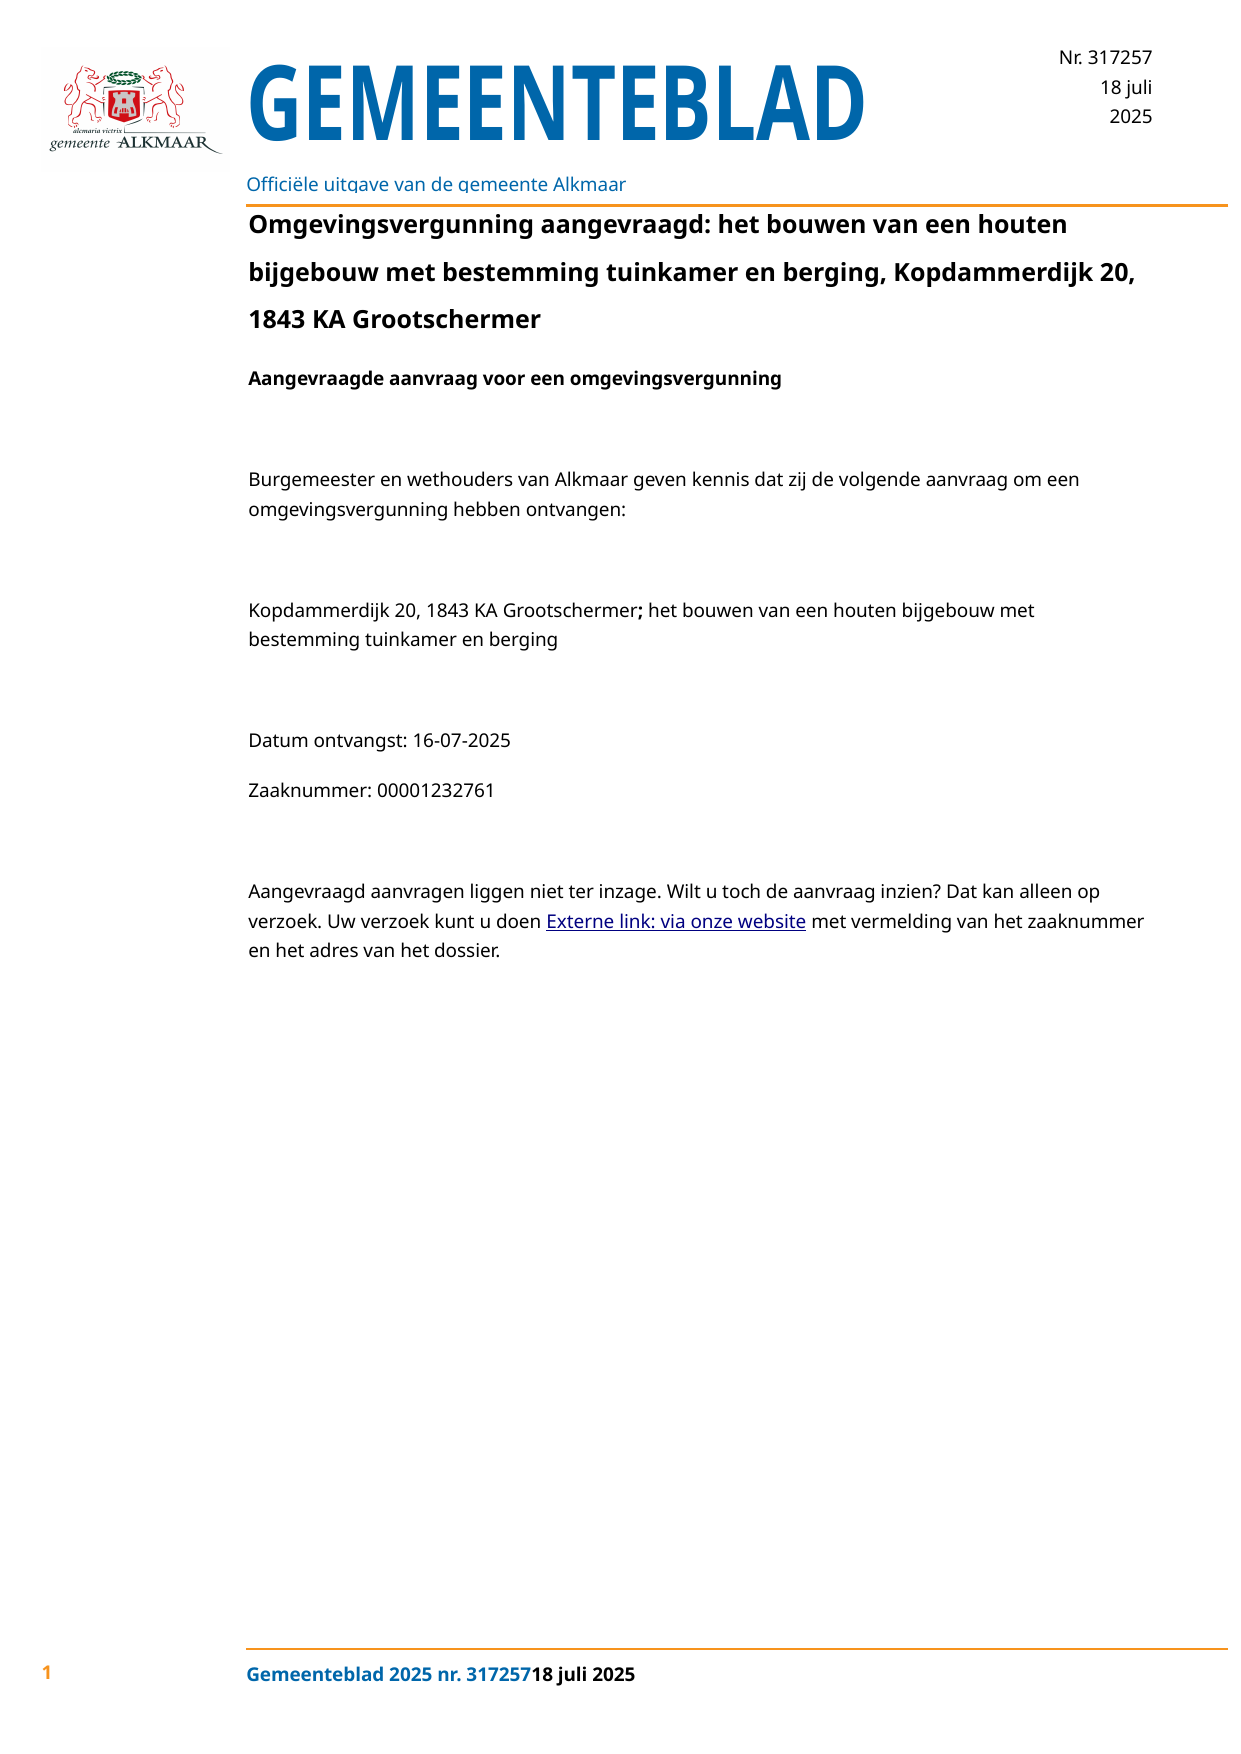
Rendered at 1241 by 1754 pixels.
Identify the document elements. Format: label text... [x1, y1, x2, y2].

text Aangevraagde aanvraag voor een omgevingsvergunning [248, 366, 1152, 391]
text Aangevraagd aanvragen liggen niet ter inzage. Wilt u toch de aanvraag inzien? Dat kan alleen op verzoek. Uw verzoek kunt u doen Externe link: via onze website met vermelding van het zaaknummer en het adres van het dossier. [248, 878, 1152, 963]
text Zaaknummer: 00001232761 [248, 778, 1152, 803]
text Kopdammerdijk 20, 1843 KA Grootschermer; het bouwen van een houten bijgebouw met bestemming tuinkamer en berging [248, 597, 1152, 652]
text Datum ontvangst: 16-07-2025 [248, 727, 1152, 753]
text Omgevingsvergunning aangevraagd: het bouwen van een houten bijgebouw met bestemming tuinkamer en berging, Kopdammerdijk 20, 1843 KA Grootschermer [248, 207, 1152, 336]
text Burgemeester en wethouders van Alkmaar geven kennis dat zij de volgende aanvraag om een omgevingsvergunning hebben ontvangen: [248, 466, 1152, 522]
picture [41, 47, 231, 172]
